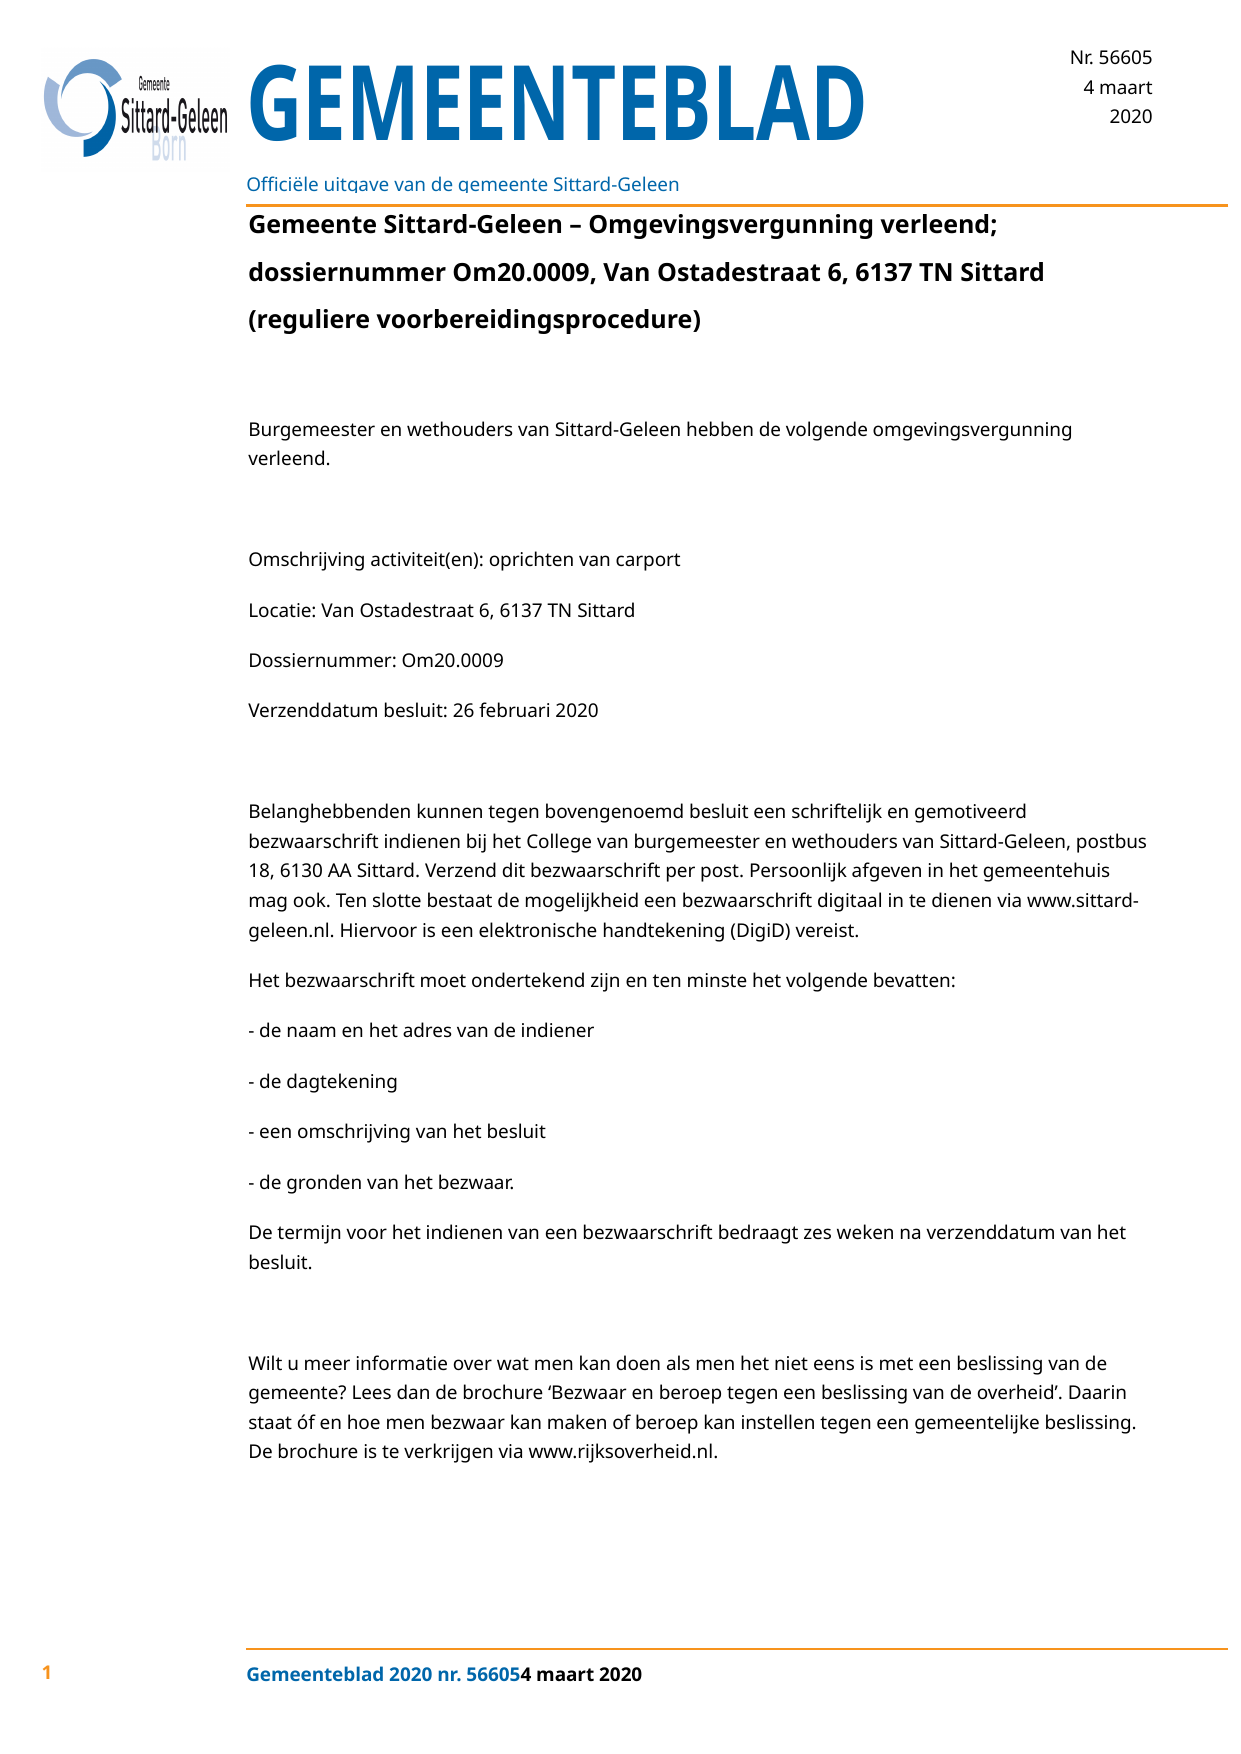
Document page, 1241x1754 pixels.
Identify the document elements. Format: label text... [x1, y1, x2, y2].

text - de gronden van het bezwaar. [248, 1169, 1152, 1194]
text Burgemeester en wethouders van Sittard-Geleen hebben de volgende omgevingsvergunning verleend. [248, 416, 1152, 471]
text - een omschrijving van het besluit [248, 1118, 1152, 1144]
text - de dagtekening [248, 1068, 1152, 1094]
text Dossiernummer: Om20.0009 [248, 647, 1152, 673]
text Locatie: Van Ostadestraat 6, 6137 TN Sittard [248, 597, 1152, 622]
text De termijn voor het indienen van een bezwaarschrift bedraagt zes weken na verzenddatum van het besluit. [248, 1219, 1152, 1274]
text Wilt u meer informatie over wat men kan doen als men het niet eens is met een beslissing van de gemeente? Lees dan de brochure ‘Bezwaar en beroep tegen een beslissing van de overheid’. Daarin staat óf en hoe men bezwaar kan maken of beroep kan instellen tegen een gemeentelijke beslissing. De brochure is te verkrijgen via www.rijksoverheid.nl. [248, 1350, 1152, 1464]
text Het bezwaarschrift moet ondertekend zijn en ten minste het volgende bevatten: [248, 967, 1152, 993]
text - de naam en het adres van de indiener [248, 1018, 1152, 1043]
text Gemeente Sittard-Geleen – Omgevingsvergunning verleend; dossiernummer Om20.0009, Van Ostadestraat 6, 6137 TN Sittard (reguliere voorbereidingsprocedure) [248, 207, 1152, 336]
text Verzenddatum besluit: 26 februari 2020 [248, 698, 1152, 723]
text Omschrijving activiteit(en): oprichten van carport [248, 546, 1152, 572]
picture [41, 47, 231, 172]
text Belanghebbenden kunnen tegen bovengenoemd besluit een schriftelijk en gemotiveerd bezwaarschrift indienen bij het College van burgemeester en wethouders van Sittard-Geleen, postbus 18, 6130 AA Sittard. Verzend dit bezwaarschrift per post. Persoonlijk afgeven in het gemeentehuis mag ook. Ten slotte bestaat de mogelijkheid een bezwaarschrift digitaal in te dienen via www.sittard-geleen.nl. Hiervoor is een elektronische handtekening (DigiD) vereist. [248, 798, 1152, 942]
